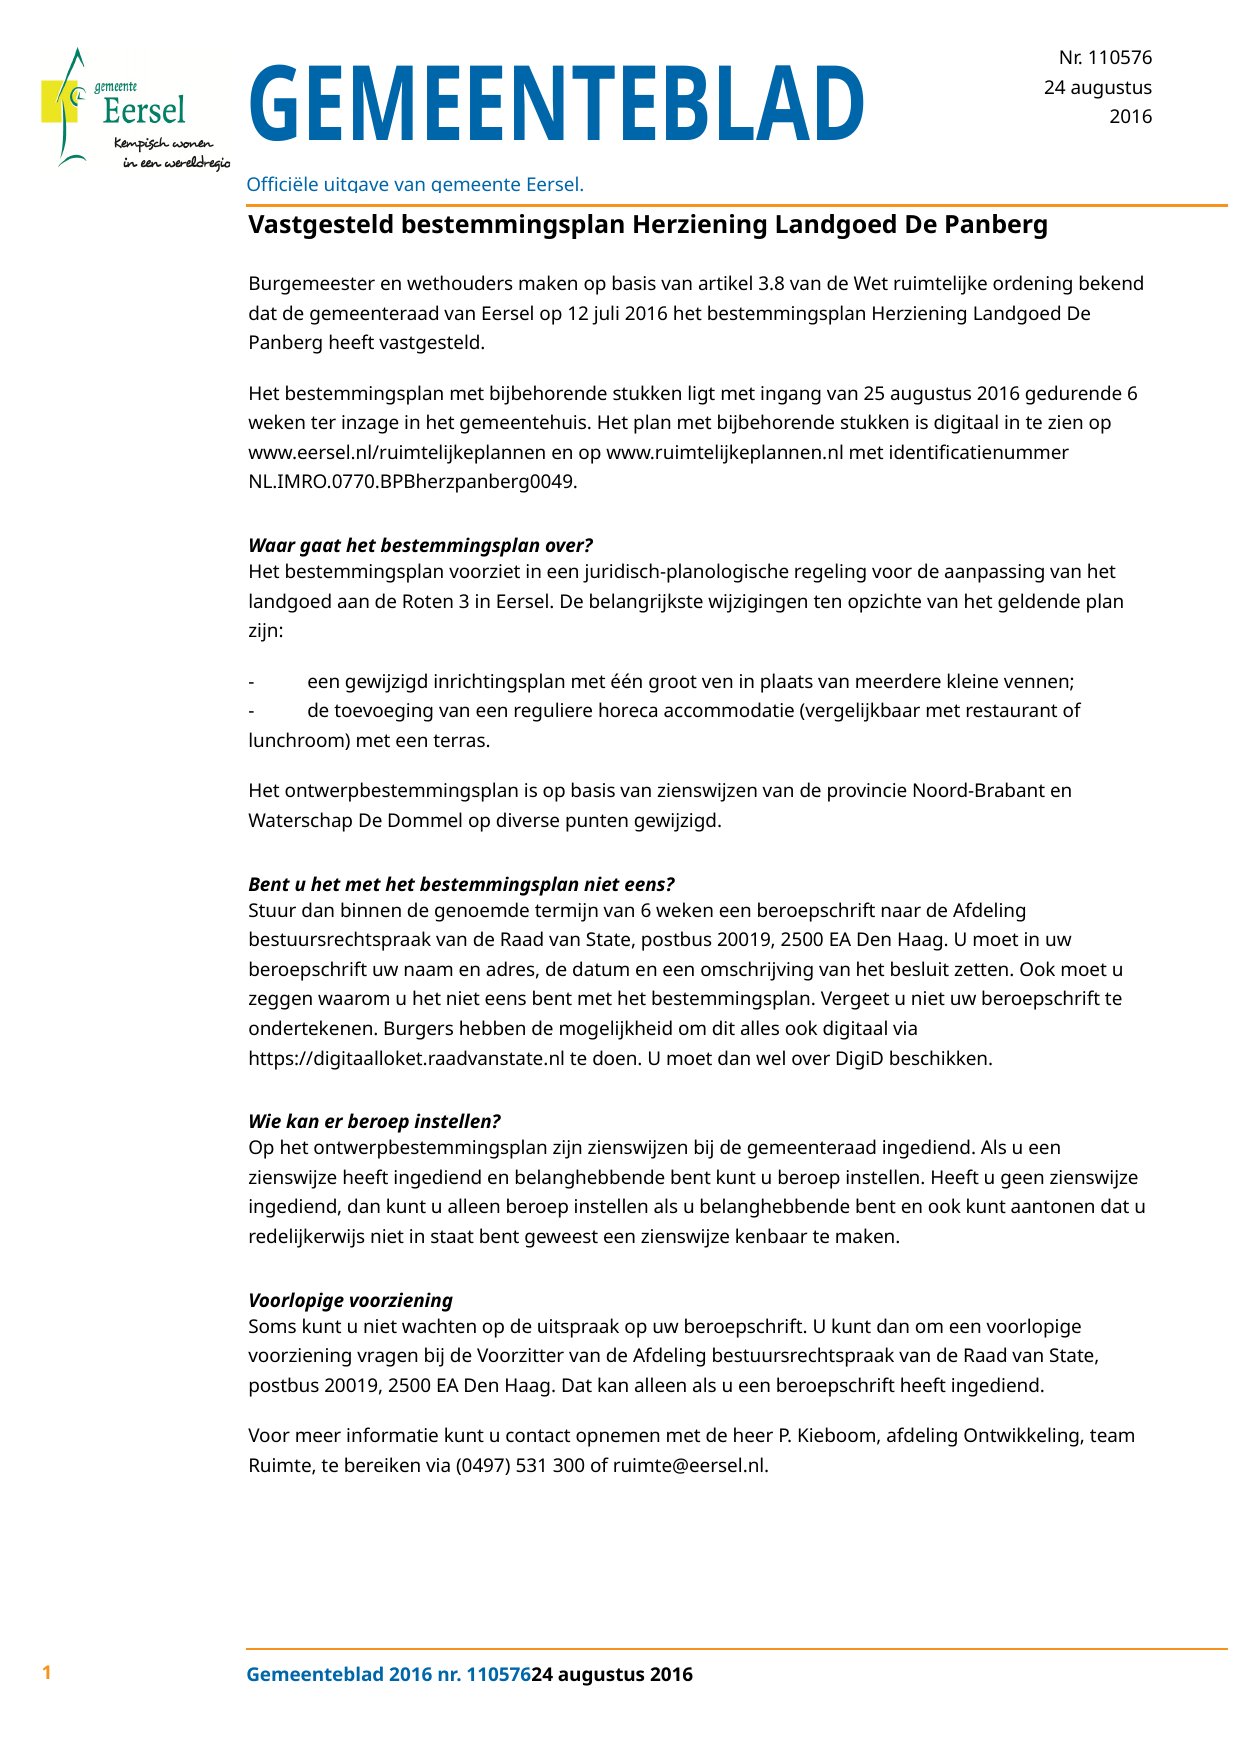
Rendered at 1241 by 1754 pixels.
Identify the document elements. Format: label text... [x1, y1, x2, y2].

text Vastgesteld bestemmingsplan Herziening Landgoed De Panberg [248, 207, 1152, 241]
text Op het ontwerpbestemmingsplan zijn zienswijzen bij de gemeenteraad ingediend. Als u een zienswijze heeft ingediend en belanghebbende bent kunt u beroep instellen. Heeft u geen zienswijze ingediend, dan kunt u alleen beroep instellen als u belanghebbende bent en ook kunt aantonen dat u redelijkerwijs niet in staat bent geweest een zienswijze kenbaar te maken. [248, 1134, 1152, 1249]
text Voor meer informatie kunt u contact opnemen met de heer P. Kieboom, afdeling Ontwikkeling, team Ruimte, te bereiken via (0497) 531 300 of ruimte@eersel.nl. [248, 1422, 1152, 1478]
list de toevoeging van een reguliere horeca accommodatie (vergelijkbaar met restaurant of [248, 697, 1152, 723]
text Burgemeester en wethouders maken op basis van artikel 3.8 van de Wet ruimtelijke ordening bekend dat de gemeenteraad van Eersel op 12 juli 2016 het bestemmingsplan Herziening Landgoed De Panberg heeft vastgesteld. [248, 270, 1152, 355]
text Wie kan er beroep instellen? [248, 1109, 1152, 1134]
list een gewijzigd inrichtingsplan met één groot ven in plaats van meerdere kleine vennen; [248, 668, 1152, 694]
text Voorlopige voorziening [248, 1287, 1152, 1313]
text Waar gaat het bestemmingsplan over? [248, 533, 1152, 558]
text Stuur dan binnen de genoemde termijn van 6 weken een beroepschrift naar de Afdeling bestuursrechtspraak van de Raad van State, postbus 20019, 2500 EA Den Haag. U moet in uw beroepschrift uw naam en adres, de datum en een omschrijving van het besluit zetten. Ook moet u zeggen waarom u het niet eens bent met het bestemmingsplan. Vergeet u niet uw beroepschrift te ondertekenen. Burgers hebben de mogelijkheid om dit alles ook digitaal via https://digitaalloket.raadvanstate.nl te doen. U moet dan wel over DigiD beschikken. [248, 897, 1152, 1070]
text Soms kunt u niet wachten op de uitspraak op uw beroepschrift. U kunt dan om een voorlopige voorziening vragen bij de Voorzitter van de Afdeling bestuursrechtspraak van de Raad van State, postbus 20019, 2500 EA Den Haag. Dat kan alleen als u een beroepschrift heeft ingediend. [248, 1313, 1152, 1398]
picture [41, 47, 231, 172]
text lunchroom) met een terras. [248, 727, 1152, 753]
text Het bestemmingsplan voorziet in een juridisch-planologische regeling voor de aanpassing van het landgoed aan de Roten 3 in Eersel. De belangrijkste wijzigingen ten opzichte van het geldende plan zijn: [248, 558, 1152, 643]
text Het ontwerpbestemmingsplan is op basis van zienswijzen van de provincie Noord-Brabant en Waterschap De Dommel op diverse punten gewijzigd. [248, 777, 1152, 833]
text Het bestemmingsplan met bijbehorende stukken ligt met ingang van 25 augustus 2016 gedurende 6 weken ter inzage in het gemeentehuis. Het plan met bijbehorende stukken is digitaal in te zien op www.eersel.nl/ruimtelijkeplannen en op www.ruimtelijkeplannen.nl met identificatienummer NL.IMRO.0770.BPBherzpanberg0049. [248, 380, 1152, 494]
text Bent u het met het bestemmingsplan niet eens? [248, 871, 1152, 897]
